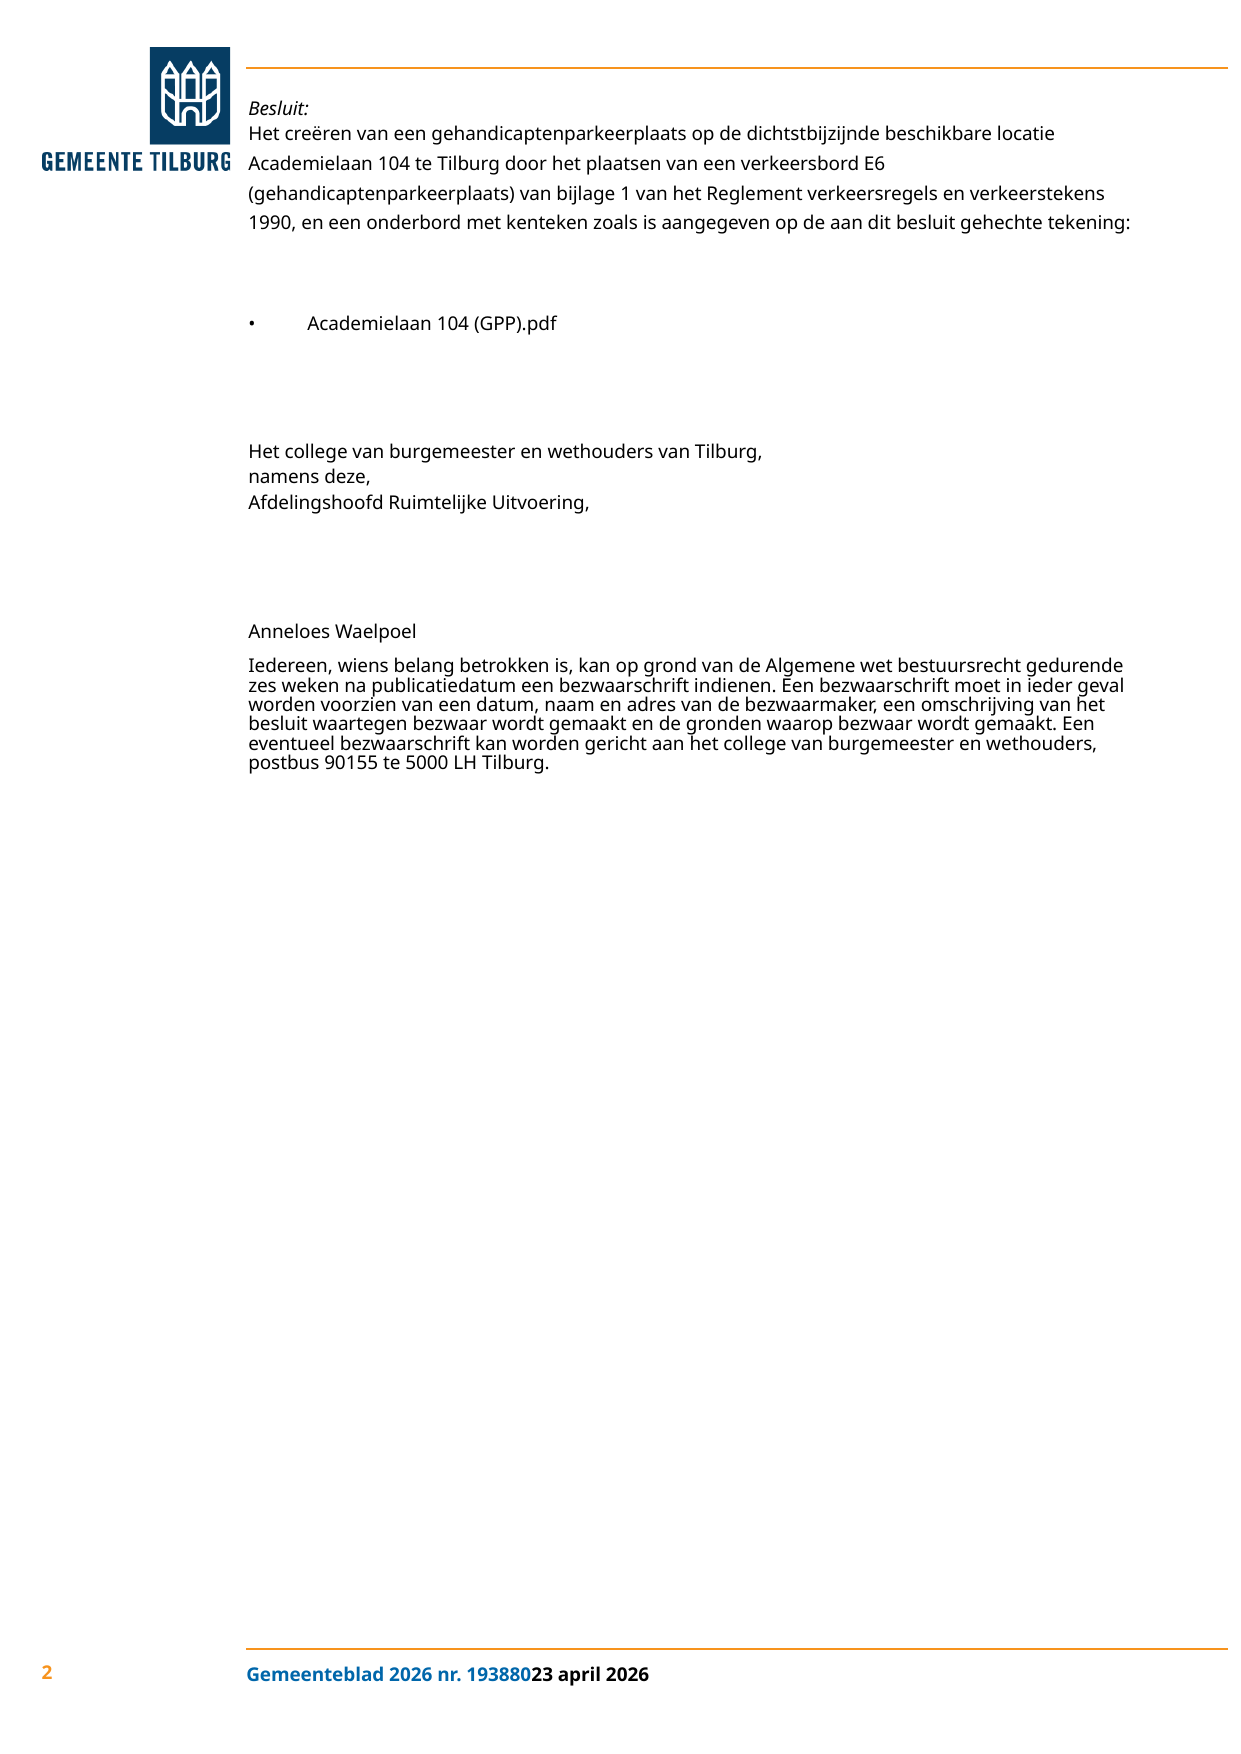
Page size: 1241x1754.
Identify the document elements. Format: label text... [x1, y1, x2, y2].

text Besluit: [248, 95, 1152, 121]
list Academielaan 104 (GPP).pdf [248, 310, 1152, 336]
text namens deze, [248, 464, 1152, 489]
text Het college van burgemeester en wethouders van Tilburg, [248, 438, 1152, 464]
text Iedereen, wiens belang betrokken is, kan op grond van de Algemene wet bestuursrecht gedurende zes weken na publicatiedatum een bezwaarschrift indienen. Een bezwaarschrift moet in ieder geval worden voorzien van een datum, naam en adres van de bezwaarmaker, een omschrijving van het besluit waartegen bezwaar wordt gemaakt en de gronden waarop bezwaar wordt gemaakt. Een eventueel bezwaarschrift kan worden gericht aan het college van burgemeester en wethouders, postbus 90155 te 5000 LH Tilburg. [248, 657, 1152, 773]
picture [41, 47, 231, 172]
text Afdelingshoofd Ruimtelijke Uitvoering, [248, 489, 1152, 515]
text Het creëren van een gehandicaptenparkeerplaats op de dichtstbijzijnde beschikbare locatie Academielaan 104 te Tilburg door het plaatsen van een verkeersbord E6 (gehandicaptenparkeerplaats) van bijlage 1 van het Reglement verkeersregels en verkeerstekens 1990, en een onderbord met kenteken zoals is aangegeven op de aan dit besluit gehechte tekening: [248, 121, 1152, 235]
text Anneloes Waelpoel [248, 618, 1152, 644]
